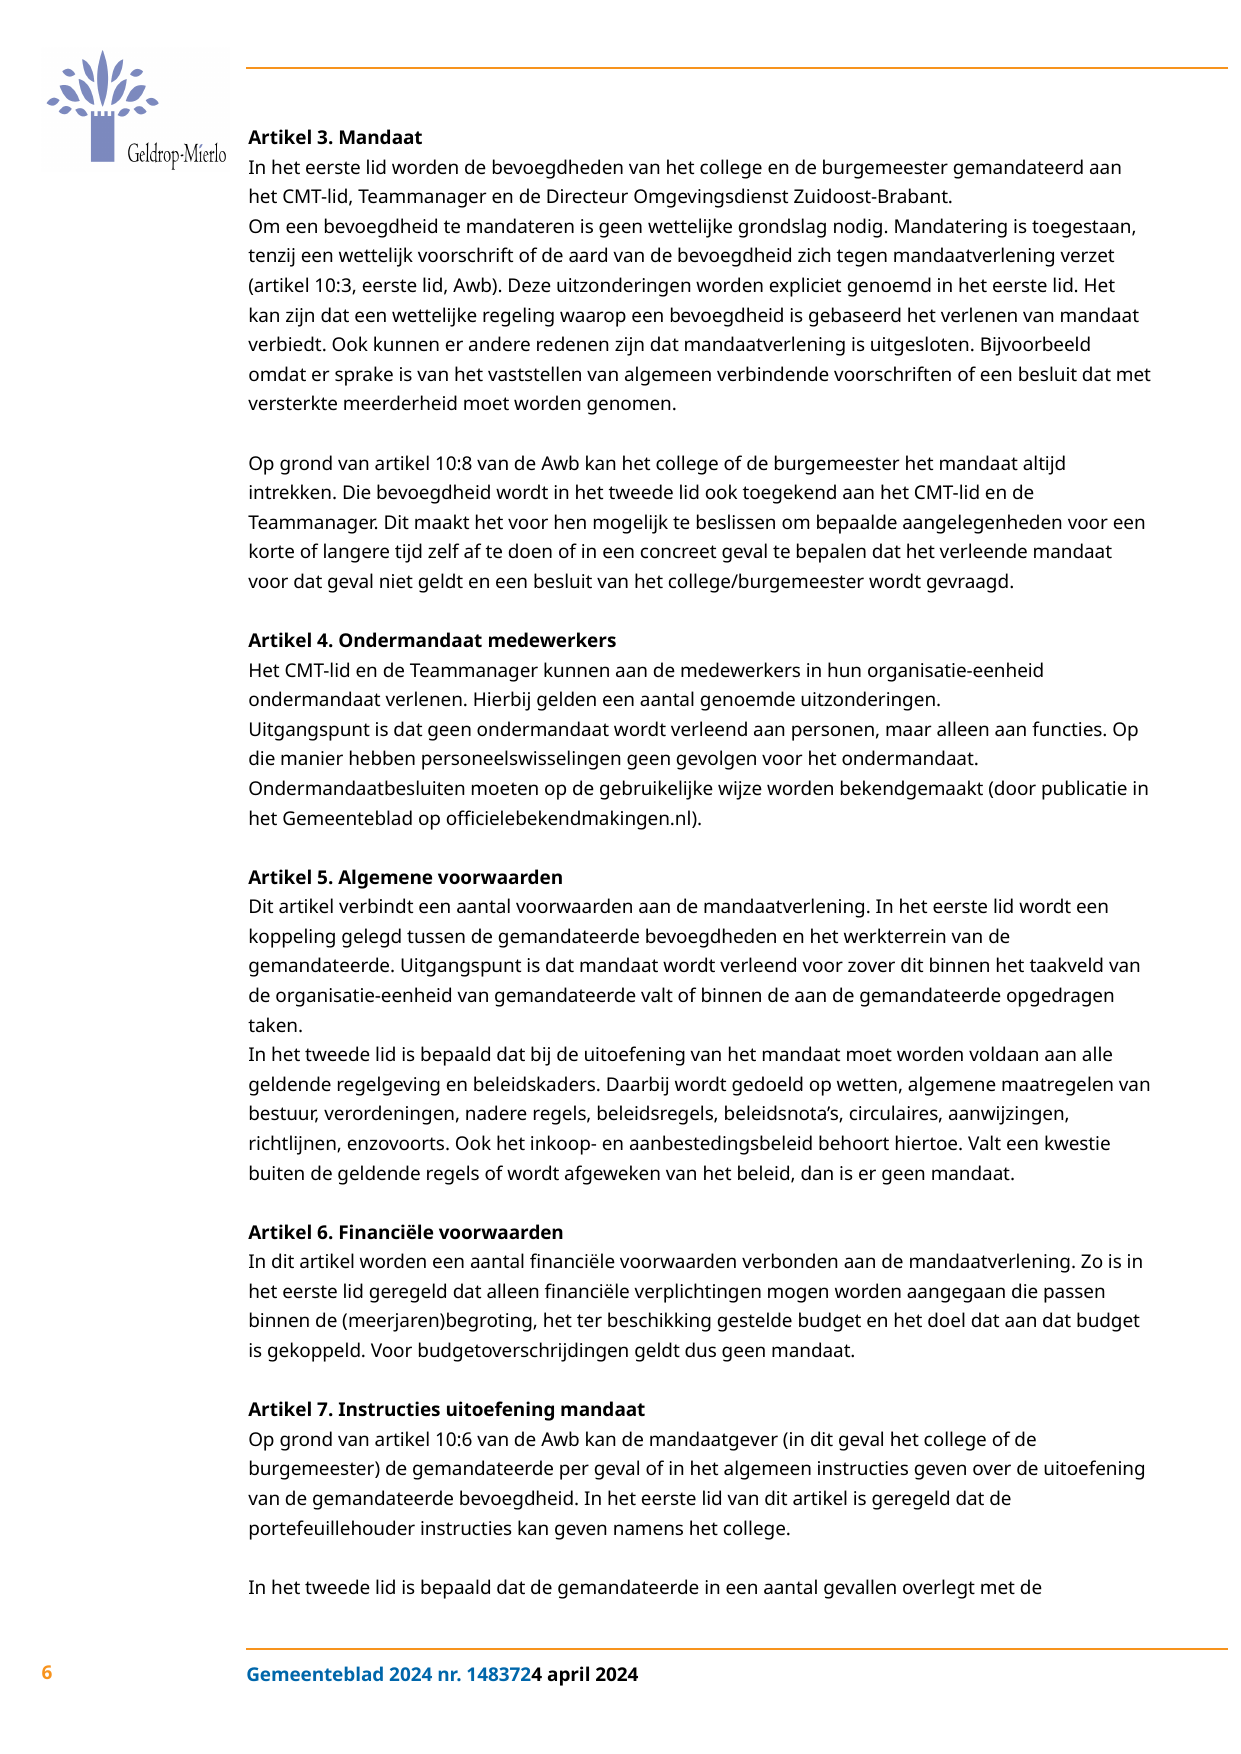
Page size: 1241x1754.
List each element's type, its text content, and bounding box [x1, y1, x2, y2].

text Artikel 5. Algemene voorwaarden [248, 864, 1152, 890]
text Artikel 4. Ondermandaat medewerkers [248, 627, 1152, 653]
text Artikel 6. Financiële voorwaarden [248, 1219, 1152, 1245]
text In het tweede lid is bepaald dat de gemandateerde in een aantal gevallen overlegt met de [248, 1574, 1152, 1600]
text Op grond van artikel 10:8 van de Awb kan het college of de burgemeester het mandaat altijd intrekken. Die bevoegdheid wordt in het tweede lid ook toegekend aan het CMT-lid en de Teammanager. Dit maakt het voor hen mogelijk te beslissen om bepaalde aangelegenheden voor een korte of langere tijd zelf af te doen of in een concreet geval te bepalen dat het verleende mandaat voor dat geval niet geldt en een besluit van het college/burgemeester wordt gevraagd. [248, 450, 1152, 594]
text Uitgangspunt is dat geen ondermandaat wordt verleend aan personen, maar alleen aan functies. Op die manier hebben personeelswisselingen geen gevolgen voor het ondermandaat. Ondermandaatbesluiten moeten op de gebruikelijke wijze worden bekendgemaakt (door publicatie in het Gemeenteblad op officielebekendmakingen.nl). [248, 716, 1152, 831]
text In het eerste lid worden de bevoegdheden van het college en de burgemeester gemandateerd aan het CMT-lid, Teammanager en de Directeur Omgevingsdienst Zuidoost-Brabant. [248, 154, 1152, 209]
text In het tweede lid is bepaald dat bij de uitoefening van het mandaat moet worden voldaan aan alle geldende regelgeving en beleidskaders. Daarbij wordt gedoeld op wetten, algemene maatregelen van bestuur, verordeningen, nadere regels, beleidsregels, beleidsnota’s, circulaires, aanwijzingen, richtlijnen, enzovoorts. Ook het inkoop- en aanbestedingsbeleid behoort hiertoe. Valt een kwestie buiten de geldende regels of wordt afgeweken van het beleid, dan is er geen mandaat. [248, 1041, 1152, 1186]
text Om een bevoegdheid te mandateren is geen wettelijke grondslag nodig. Mandatering is toegestaan, tenzij een wettelijk voorschrift of de aard van de bevoegdheid zich tegen mandaatverlening verzet (artikel 10:3, eerste lid, Awb). Deze uitzonderingen worden expliciet genoemd in het eerste lid. Het kan zijn dat een wettelijke regeling waarop een bevoegdheid is gebaseerd het verlenen van mandaat verbiedt. Ook kunnen er andere redenen zijn dat mandaatverlening is uitgesloten. Bijvoorbeeld omdat er sprake is van het vaststellen van algemeen verbindende voorschriften of een besluit dat met versterkte meerderheid moet worden genomen. [248, 213, 1152, 416]
text Artikel 7. Instructies uitoefening mandaat [248, 1396, 1152, 1422]
text Het CMT-lid en de Teammanager kunnen aan de medewerkers in hun organisatie-eenheid ondermandaat verlenen. Hierbij gelden een aantal genoemde uitzonderingen. [248, 657, 1152, 712]
text Op grond van artikel 10:6 van de Awb kan de mandaatgever (in dit geval het college of de burgemeester) de gemandateerde per geval of in het algemeen instructies geven over de uitoefening van de gemandateerde bevoegdheid. In het eerste lid van dit artikel is geregeld dat de portefeuillehouder instructies kan geven namens het college. [248, 1426, 1152, 1541]
text In dit artikel worden een aantal financiële voorwaarden verbonden aan de mandaatverlening. Zo is in het eerste lid geregeld dat alleen financiële verplichtingen mogen worden aangegaan die passen binnen de (meerjaren)begroting, het ter beschikking gestelde budget en het doel dat aan dat budget is gekoppeld. Voor budgetoverschrijdingen geldt dus geen mandaat. [248, 1248, 1152, 1363]
picture [41, 47, 231, 172]
text Dit artikel verbindt een aantal voorwaarden aan de mandaatverlening. In het eerste lid wordt een koppeling gelegd tussen de gemandateerde bevoegdheden en het werkterrein van de gemandateerde. Uitgangspunt is dat mandaat wordt verleend voor zover dit binnen het taakveld van de organisatie-eenheid van gemandateerde valt of binnen de aan de gemandateerde opgedragen taken. [248, 893, 1152, 1038]
text Artikel 3. Mandaat [248, 124, 1152, 150]
